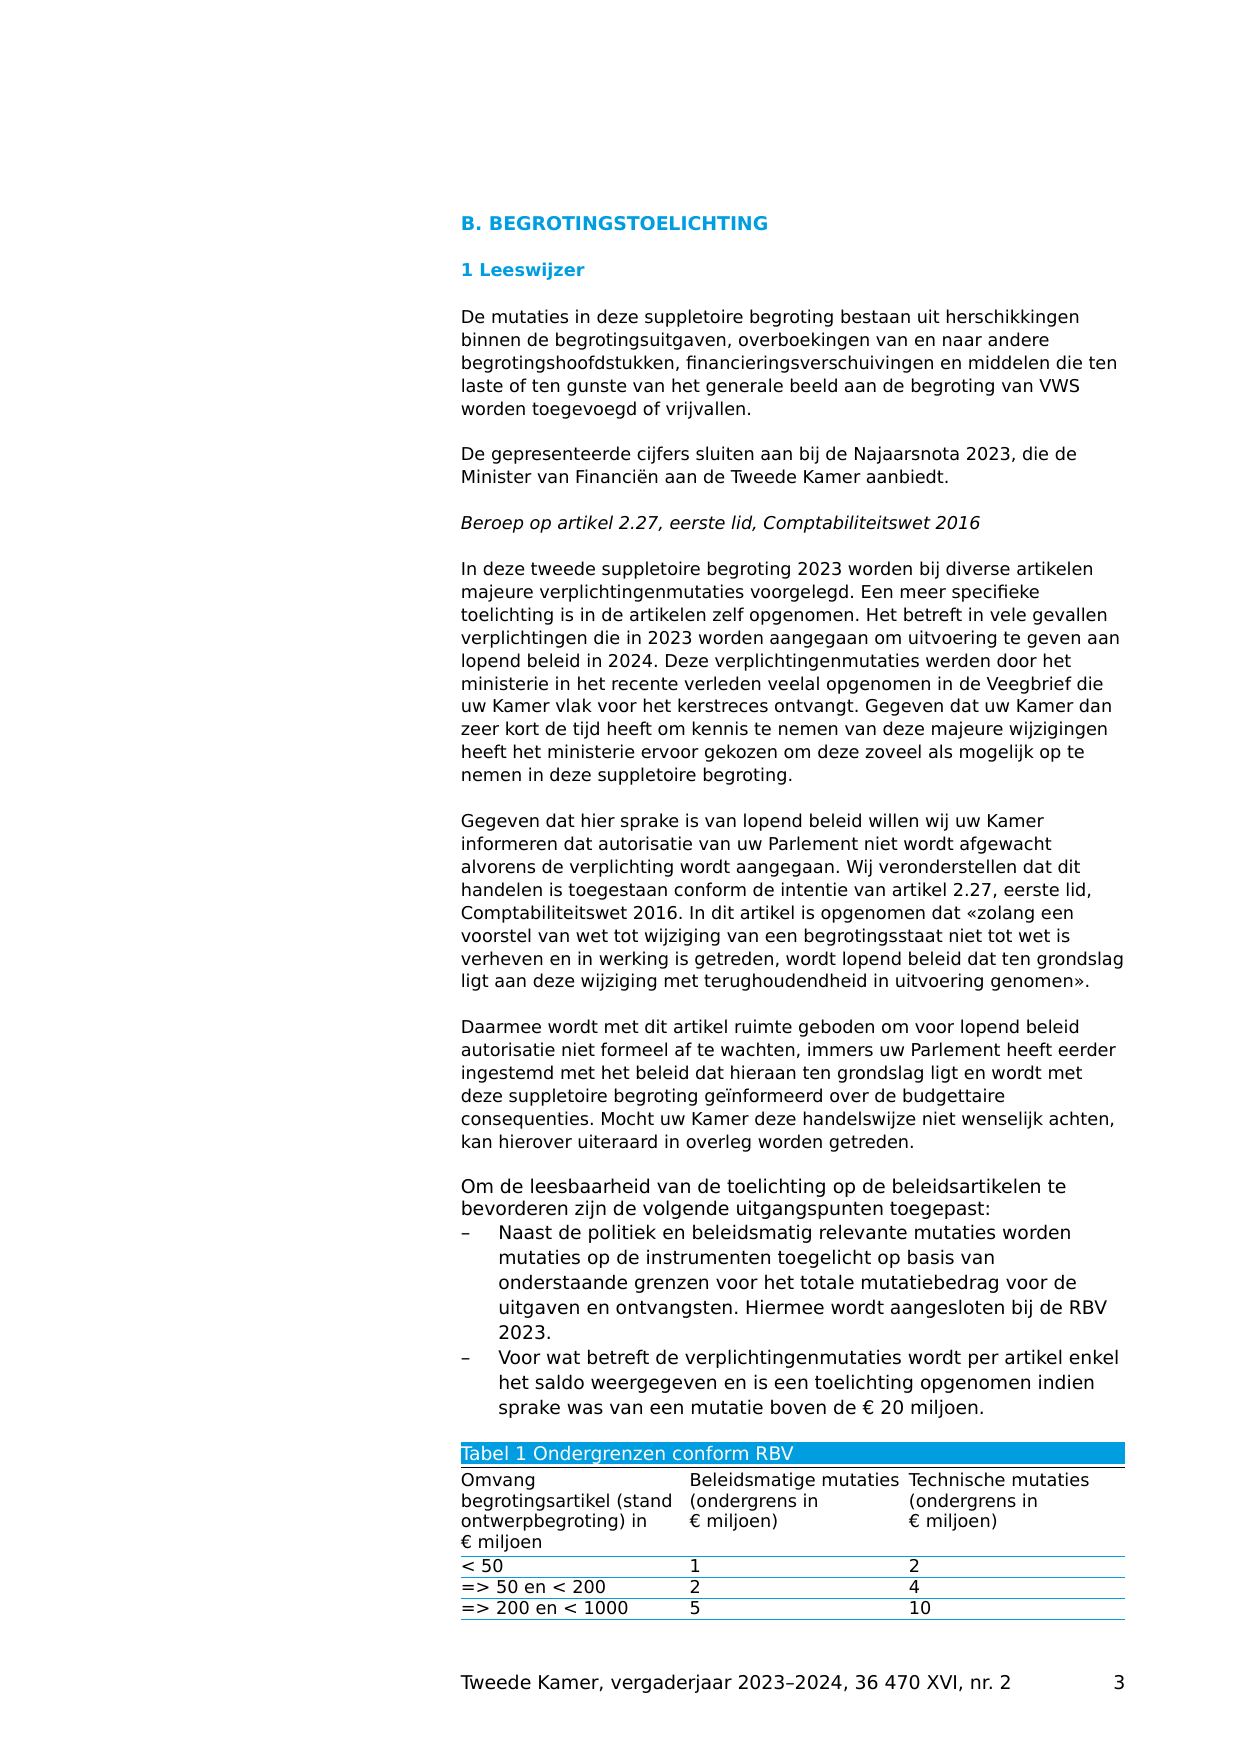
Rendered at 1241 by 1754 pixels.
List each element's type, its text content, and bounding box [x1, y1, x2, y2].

title B. BEGROTINGSTOELICHTING [461, 213, 1125, 235]
text Gegeven dat hier sprake is van lopend beleid willen wij uw Kamer informeren dat autorisatie van uw Parlement niet wordt afgewacht alvorens de verplichting wordt aangegaan. Wij veronderstellen dat dit handelen is toegestaan conform de intentie van artikel 2.27, eerste lid, Comptabiliteitswet 2016. In dit artikel is opgenomen dat «zolang een voorstel van wet tot wijziging van een begrotingsstaat niet tot wet is verheven en in werking is getreden, wordt lopend beleid dat ten grondslag ligt aan deze wijziging met terughoudendheid in uitvoering genomen». [461, 809, 1125, 992]
table_cell 1 [686, 1557, 906, 1577]
text De mutaties in deze suppletoire begroting bestaan uit herschikkingen binnen de begrotingsuitgaven, overboekingen van en naar andere begrotingshoofdstukken, financieringsverschuivingen en middelen die ten laste of ten gunste van het generale beeld aan de begroting van VWS worden toegevoegd of vrijvallen. [461, 305, 1125, 419]
text Beroep op artikel 2.27, eerste lid, Comptabiliteitswet 2016 [461, 511, 1125, 534]
table_cell 2 [686, 1578, 906, 1598]
table_cell 5 [686, 1599, 906, 1619]
table_cell < 50 [461, 1557, 686, 1577]
text In deze tweede suppletoire begroting 2023 worden bij diverse artikelen majeure verplichtingenmutaties voorgelegd. Een meer specifieke toelichting is in de artikelen zelf opgenomen. Het betreft in vele gevallen verplichtingen die in 2023 worden aangegaan om uitvoering te geven aan lopend beleid in 2024. Deze verplichtingenmutaties werden door het ministerie in het recente verleden veelal opgenomen in de Veegbrief die uw Kamer vlak voor het kerstreces ontvangt. Gegeven dat uw Kamer dan zeer kort de tijd heeft om kennis te nemen van deze majeure wijzigingen heeft het ministerie ervoor gekozen om deze zoveel als mogelijk op te nemen in deze suppletoire begroting. [461, 557, 1125, 786]
table_cell Beleidsmatige mutaties (ondergrens in € miljoen) [686, 1468, 906, 1556]
table_cell Technische mutaties (ondergrens in € miljoen) [906, 1468, 1125, 1556]
table_cell Omvang begrotingsartikel (stand ontwerpbegroting) in € miljoen [461, 1468, 686, 1556]
title 1 Leeswijzer [461, 258, 1125, 281]
table_cell 4 [906, 1578, 1125, 1598]
text Om de leesbaarheid van de toelichting op de beleidsartikelen te bevorderen zijn de volgende uitgangspunten toegepast: [461, 1176, 1125, 1220]
table_cell 2 [906, 1557, 1125, 1577]
list Naast de politiek en beleidsmatig relevante mutaties worden mutaties op de instrumenten toegelicht op basis van onderstaande grenzen voor het totale mutatiebedrag voor de uitgaven en ontvangsten. Hiermee wordt aangesloten bij de RBV 2023. [461, 1220, 1125, 1345]
text De gepresenteerde cijfers sluiten aan bij de Najaarsnota 2023, die de Minister van Financiën aan de Tweede Kamer aanbiedt. [461, 442, 1125, 488]
table_cell => 50 en < 200 [461, 1578, 686, 1598]
table_cell 10 [906, 1599, 1125, 1619]
list Voor wat betreft de verplichtingenmutaties wordt per artikel enkel het saldo weergegeven en is een toelichting opgenomen indien sprake was van een mutatie boven de € 20 miljoen. [461, 1345, 1125, 1420]
text Daarmee wordt met dit artikel ruimte geboden om voor lopend beleid autorisatie niet formeel af te wachten, immers uw Parlement heeft eerder ingestemd met het beleid dat hieraan ten grondslag ligt en wordt met deze suppletoire begroting geïnformeerd over de budgettaire consequenties. Mocht uw Kamer deze handelswijze niet wenselijk achten, kan hierover uiteraard in overleg worden getreden. [461, 1015, 1125, 1153]
table_cell => 200 en < 1000 [461, 1599, 686, 1619]
